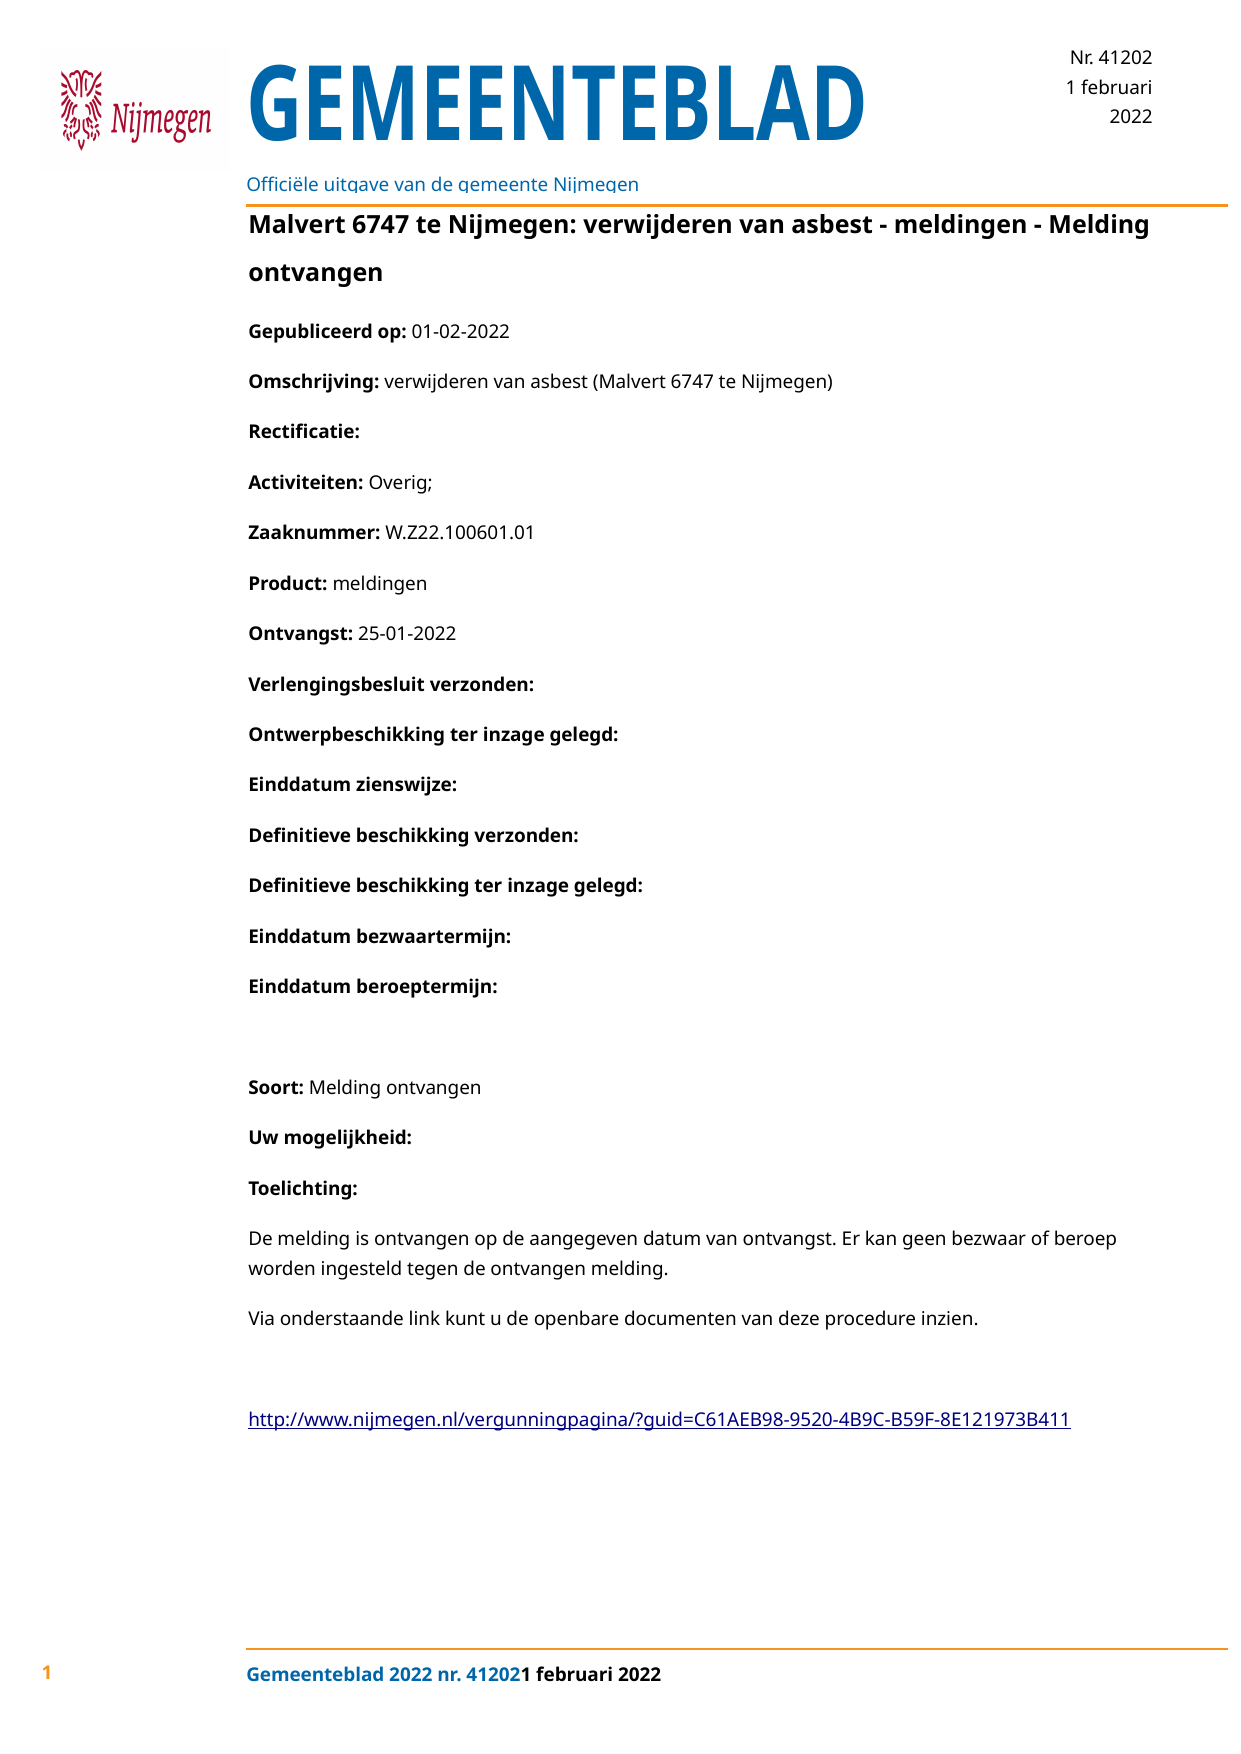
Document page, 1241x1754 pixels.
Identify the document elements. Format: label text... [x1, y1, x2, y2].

text Activiteiten: Overig; [248, 469, 1152, 495]
text Definitieve beschikking ter inzage gelegd: [248, 872, 1152, 898]
text Ontwerpbeschikking ter inzage gelegd: [248, 721, 1152, 747]
text Einddatum bezwaartermijn: [248, 923, 1152, 949]
text Via onderstaande link kunt u de openbare documenten van deze procedure inzien. [248, 1305, 1152, 1331]
text De melding is ontvangen op de aangegeven datum van ontvangst. Er kan geen bezwaar of beroep worden ingesteld tegen de ontvangen melding. [248, 1225, 1152, 1281]
text Rectificatie: [248, 419, 1152, 444]
text Definitieve beschikking verzonden: [248, 822, 1152, 848]
text Verlengingsbesluit verzonden: [248, 671, 1152, 697]
text Soort: Melding ontvangen [248, 1074, 1152, 1100]
text Zaaknummer: W.Z22.100601.01 [248, 519, 1152, 545]
picture [41, 47, 231, 172]
text Ontvangst: 25-01-2022 [248, 620, 1152, 646]
text Gepubliceerd op: 01-02-2022 [248, 318, 1152, 344]
text Einddatum beroeptermijn: [248, 973, 1152, 999]
text Einddatum zienswijze: [248, 772, 1152, 797]
text http://www.nijmegen.nl/vergunningpagina/?guid=C61AEB98-9520-4B9C-B59F-8E121973B411 [248, 1406, 1152, 1432]
text Product: meldingen [248, 570, 1152, 596]
text Malvert 6747 te Nijmegen: verwijderen van asbest - meldingen - Melding ontvangen [248, 207, 1152, 288]
text Uw mogelijkheid: [248, 1124, 1152, 1150]
text Omschrijving: verwijderen van asbest (Malvert 6747 te Nijmegen) [248, 368, 1152, 394]
text Toelichting: [248, 1175, 1152, 1201]
